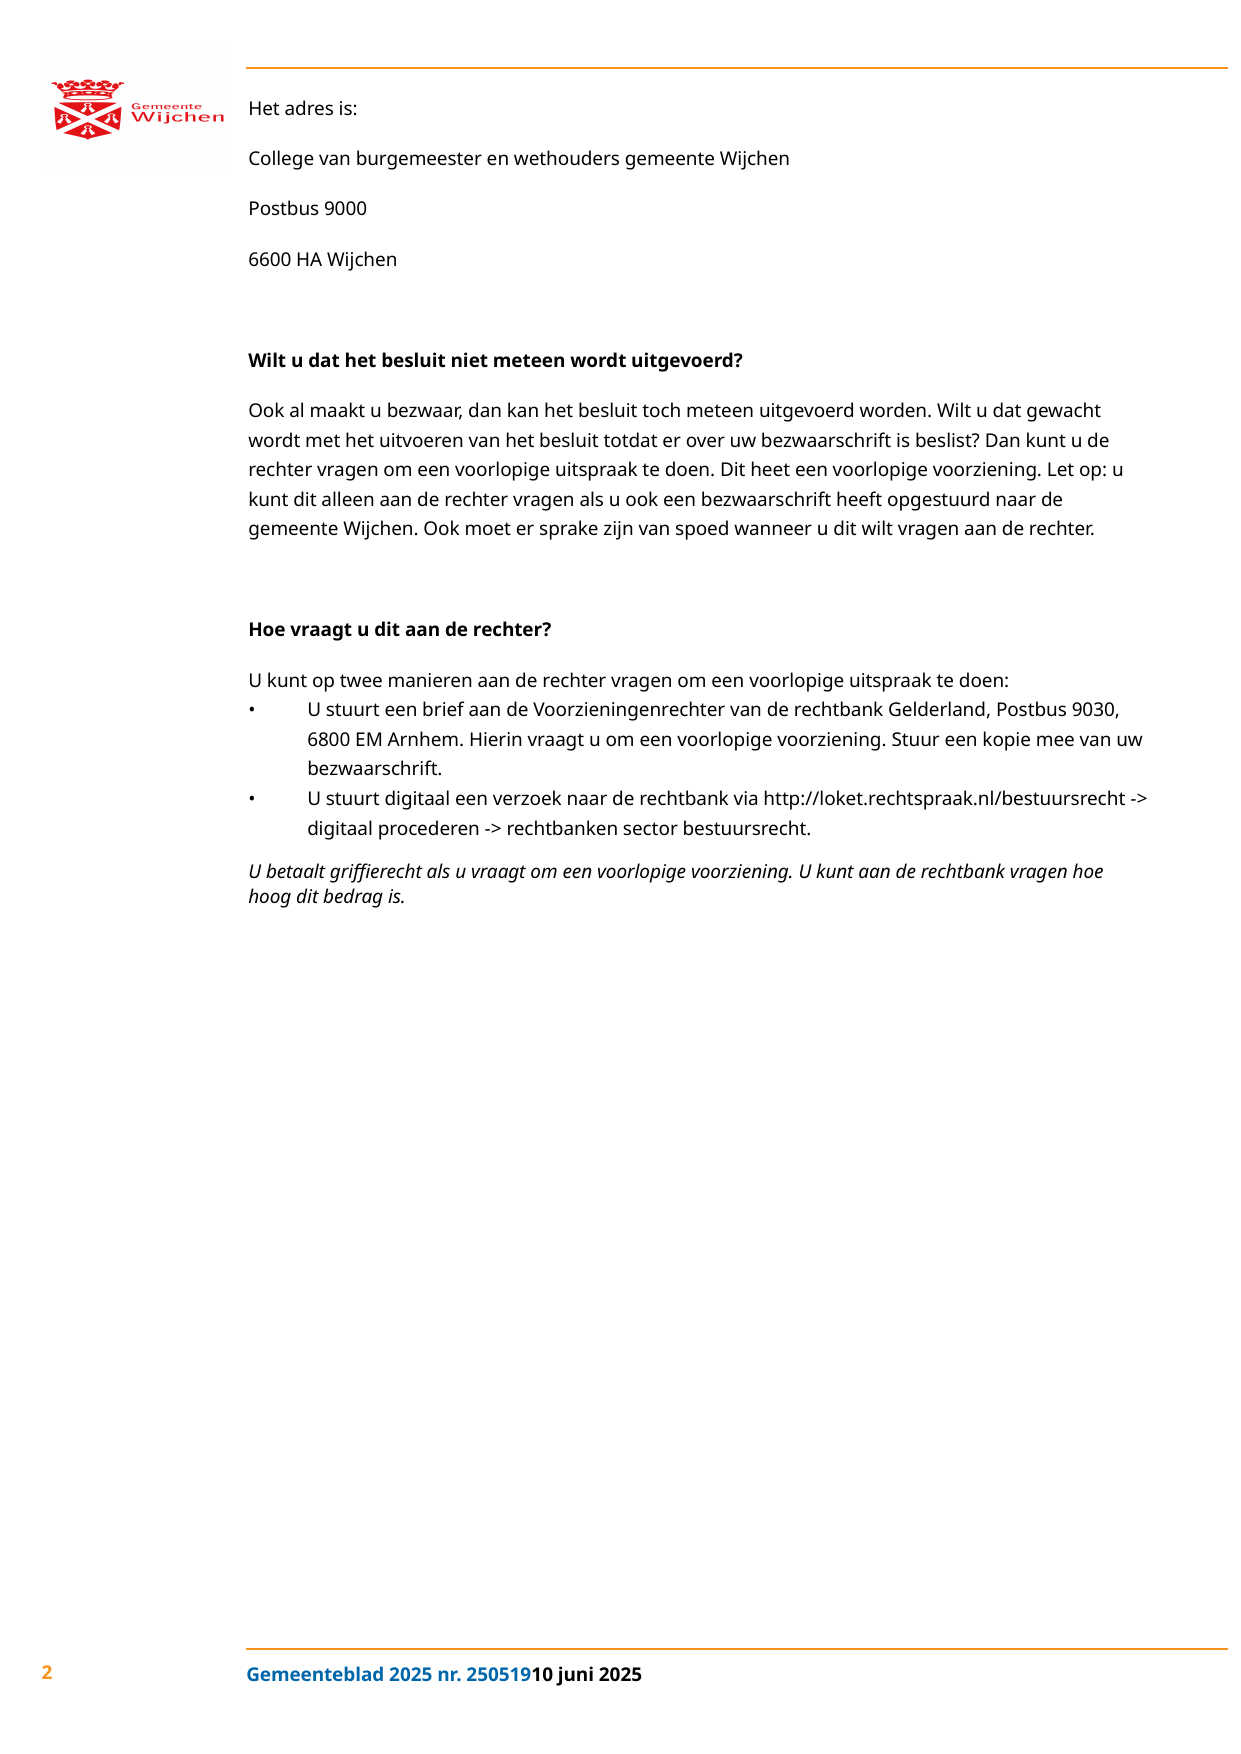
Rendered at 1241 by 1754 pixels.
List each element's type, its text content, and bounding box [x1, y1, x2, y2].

text 6600 HA Wijchen [248, 246, 1152, 272]
text Hoe vraagt u dit aan de rechter? [248, 616, 1152, 642]
text U kunt op twee manieren aan de rechter vragen om een voorlopige uitspraak te doen: [248, 667, 1152, 693]
list U stuurt digitaal een verzoek naar de rechtbank via http://loket.rechtspraak.nl/bestuursrecht -> digitaal procederen -> rechtbanken sector bestuursrecht. [248, 785, 1152, 841]
text U betaalt griffierecht als u vraagt om een voorlopige voorziening. U kunt aan de rechtbank vragen hoe hoog dit bedrag is. [248, 858, 1152, 909]
text Postbus 9000 [248, 196, 1152, 221]
text Ook al maakt u bezwaar, dan kan het besluit toch meteen uitgevoerd worden. Wilt u dat gewacht wordt met het uitvoeren van het besluit totdat er over uw bezwaarschrift is beslist? Dan kunt u de rechter vragen om een voorlopige uitspraak te doen. Dit heet een voorlopige voorziening. Let op: u kunt dit alleen aan de rechter vragen als u ook een bezwaarschrift heeft opgestuurd naar de gemeente Wijchen. Ook moet er sprake zijn van spoed wanneer u dit wilt vragen aan de rechter. [248, 397, 1152, 541]
text College van burgemeester en wethouders gemeente Wijchen [248, 145, 1152, 171]
text Wilt u dat het besluit niet meteen wordt uitgevoerd? [248, 347, 1152, 373]
list U stuurt een brief aan de Voorzieningenrechter van de rechtbank Gelderland, Postbus 9030, 6800 EM Arnhem. Hierin vraagt u om een voorlopige voorziening. Stuur een kopie mee van uw bezwaarschrift. [248, 696, 1152, 781]
picture [41, 47, 231, 172]
text Het adres is: [248, 95, 1152, 121]
